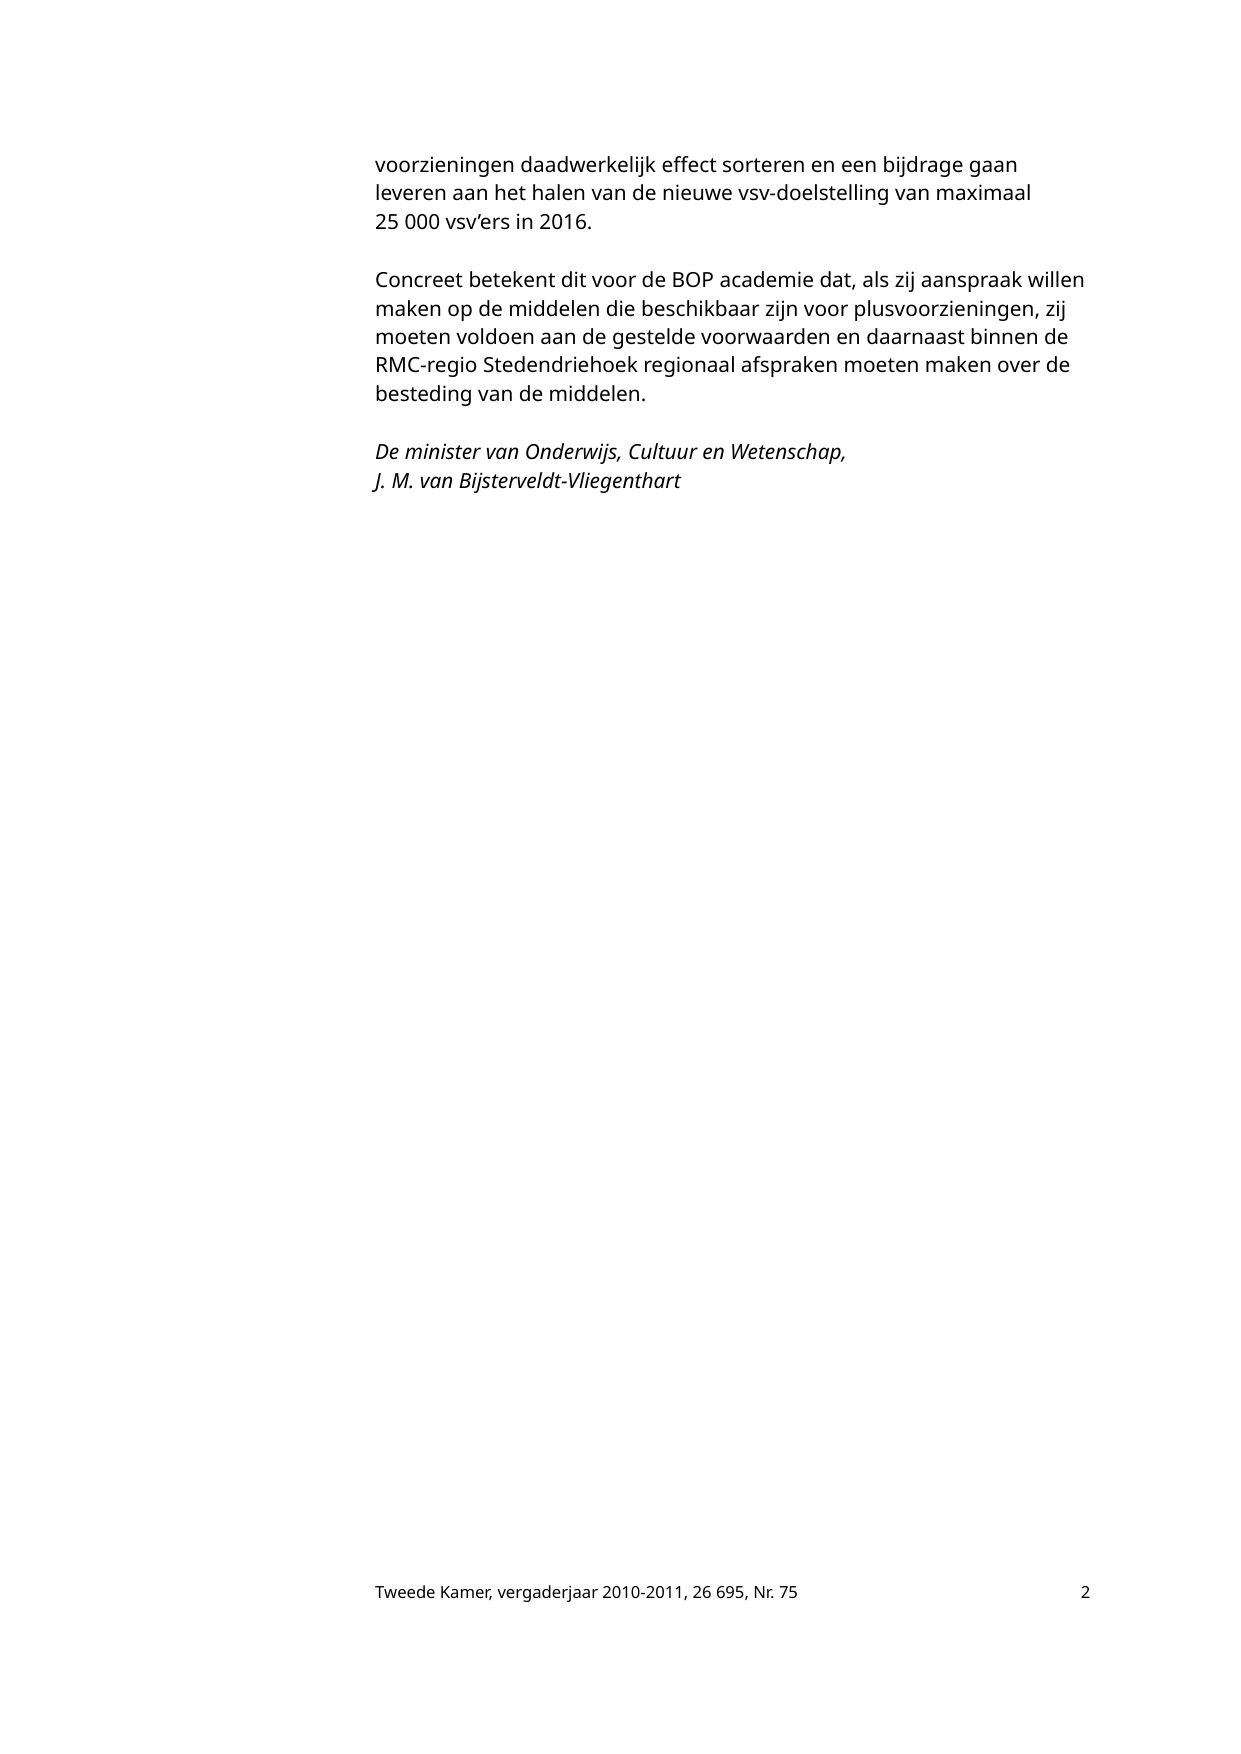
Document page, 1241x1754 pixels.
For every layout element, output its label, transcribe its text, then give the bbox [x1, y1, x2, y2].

text De minister van Onderwijs, Cultuur en Wetenschap, [375, 437, 1090, 466]
text J. M. van Bijsterveldt-Vliegenthart [375, 466, 1090, 494]
text Concreet betekent dit voor de BOP academie dat, als zij aanspraak willen maken op de middelen die beschikbaar zijn voor plusvoorzieningen, zij moeten voldoen aan de gestelde voorwaarden en daarnaast binnen de RMC-regio Stedendriehoek regionaal afspraken moeten maken over de besteding van de middelen. [375, 265, 1090, 407]
text voorzieningen daadwerkelijk effect sorteren en een bijdrage gaan leveren aan het halen van de nieuwe vsv-doelstelling van maximaal 25 000 vsv’ers in 2016. [375, 150, 1090, 235]
